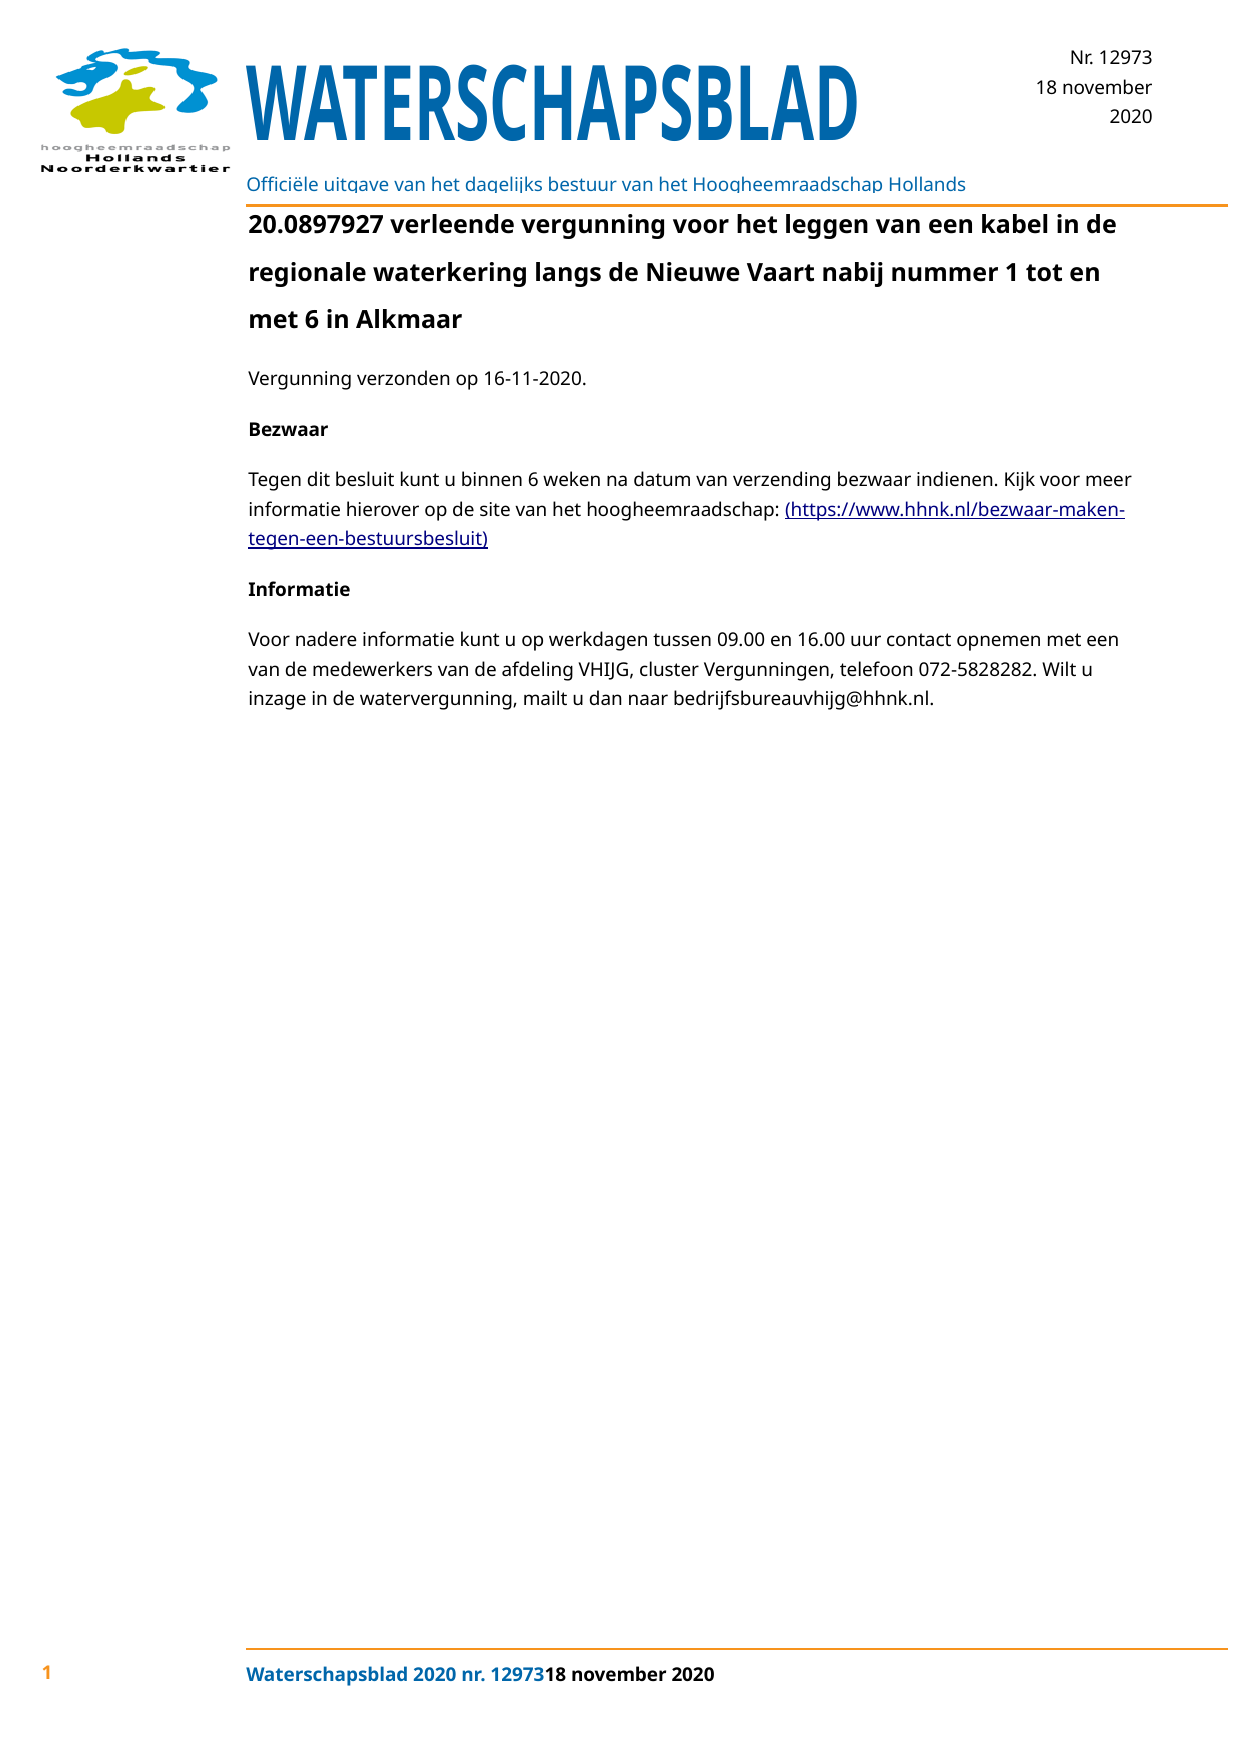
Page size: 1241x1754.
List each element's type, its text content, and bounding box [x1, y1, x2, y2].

text 20.0897927 verleende vergunning voor het leggen van een kabel in de regionale waterkering langs de Nieuwe Vaart nabij nummer 1 tot en met 6 in Alkmaar [248, 207, 1152, 336]
text Vergunning verzonden op 16-11-2020. [248, 366, 1152, 391]
text Tegen dit besluit kunt u binnen 6 weken na datum van verzending bezwaar indienen. Kijk voor meer informatie hierover op de site van het hoogheemraadschap: (https://www.hhnk.nl/bezwaar-maken-tegen-een-bestuursbesluit) [248, 466, 1152, 551]
picture [41, 47, 231, 172]
text Voor nadere informatie kunt u op werkdagen tussen 09.00 en 16.00 uur contact opnemen met een van de medewerkers van de afdeling VHIJG, cluster Vergunningen, telefoon 072-5828282. Wilt u inzage in de watervergunning, mailt u dan naar bedrijfsbureauvhijg@hhnk.nl. [248, 626, 1152, 711]
text Informatie [248, 576, 1152, 602]
text Bezwaar [248, 416, 1152, 442]
